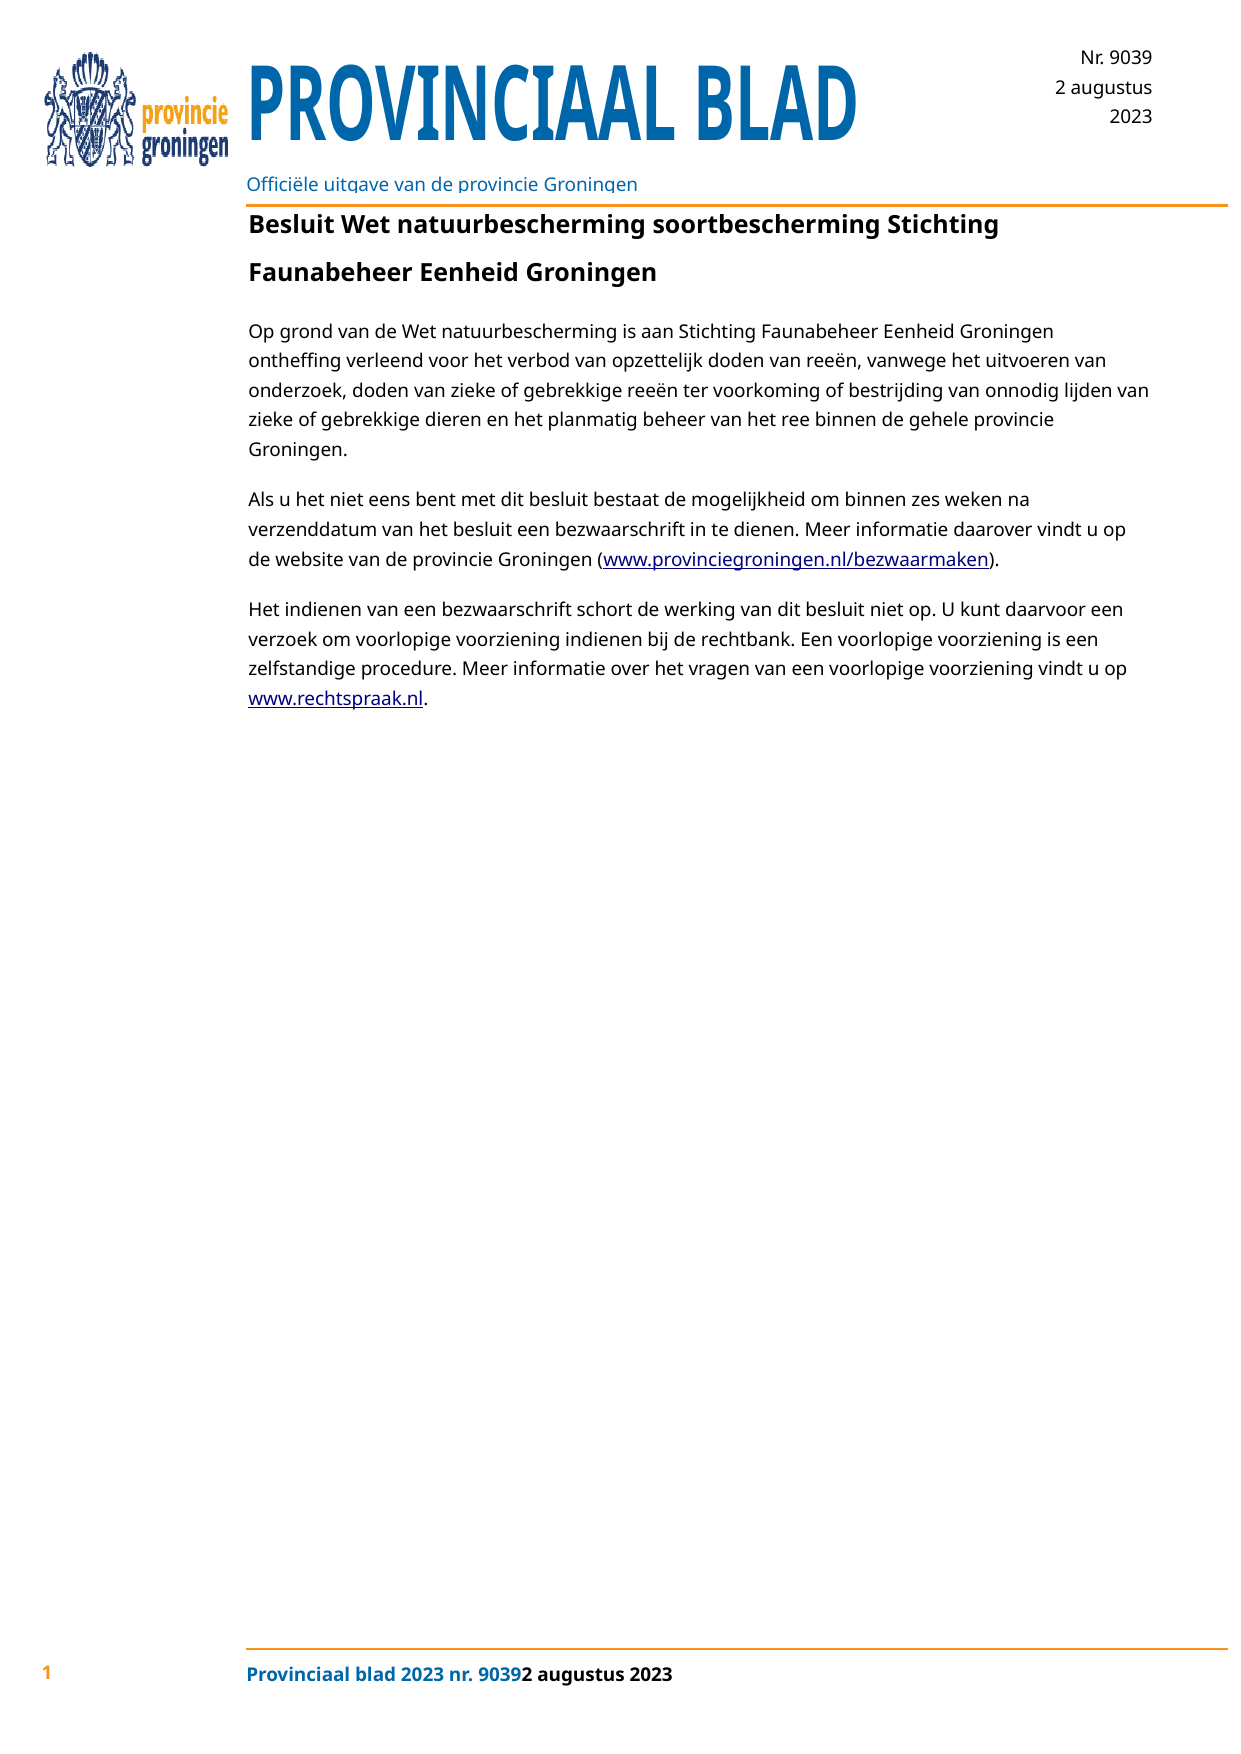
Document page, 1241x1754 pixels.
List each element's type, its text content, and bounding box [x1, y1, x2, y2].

picture [41, 47, 231, 172]
text Als u het niet eens bent met dit besluit bestaat de mogelijkheid om binnen zes weken na verzenddatum van het besluit een bezwaarschrift in te dienen. Meer informatie daarover vindt u op de website van de provincie Groningen (www.provinciegroningen.nl/bezwaarmaken). [248, 487, 1152, 572]
text Het indienen van een bezwaarschrift schort de werking van dit besluit niet op. U kunt daarvoor een verzoek om voorlopige voorziening indienen bij de rechtbank. Een voorlopige voorziening is een zelfstandige procedure. Meer informatie over het vragen van een voorlopige voorziening vindt u op www.rechtspraak.nl. [248, 596, 1152, 711]
text Op grond van de Wet natuurbescherming is aan Stichting Faunabeheer Eenheid Groningen ontheffing verleend voor het verbod van opzettelijk doden van reeën, vanwege het uitvoeren van onderzoek, doden van zieke of gebrekkige reeën ter voorkoming of bestrijding van onnodig lijden van zieke of gebrekkige dieren en het planmatig beheer van het ree binnen de gehele provincie Groningen. [248, 318, 1152, 462]
text Besluit Wet natuurbescherming soortbescherming Stichting Faunabeheer Eenheid Groningen [248, 207, 1152, 288]
